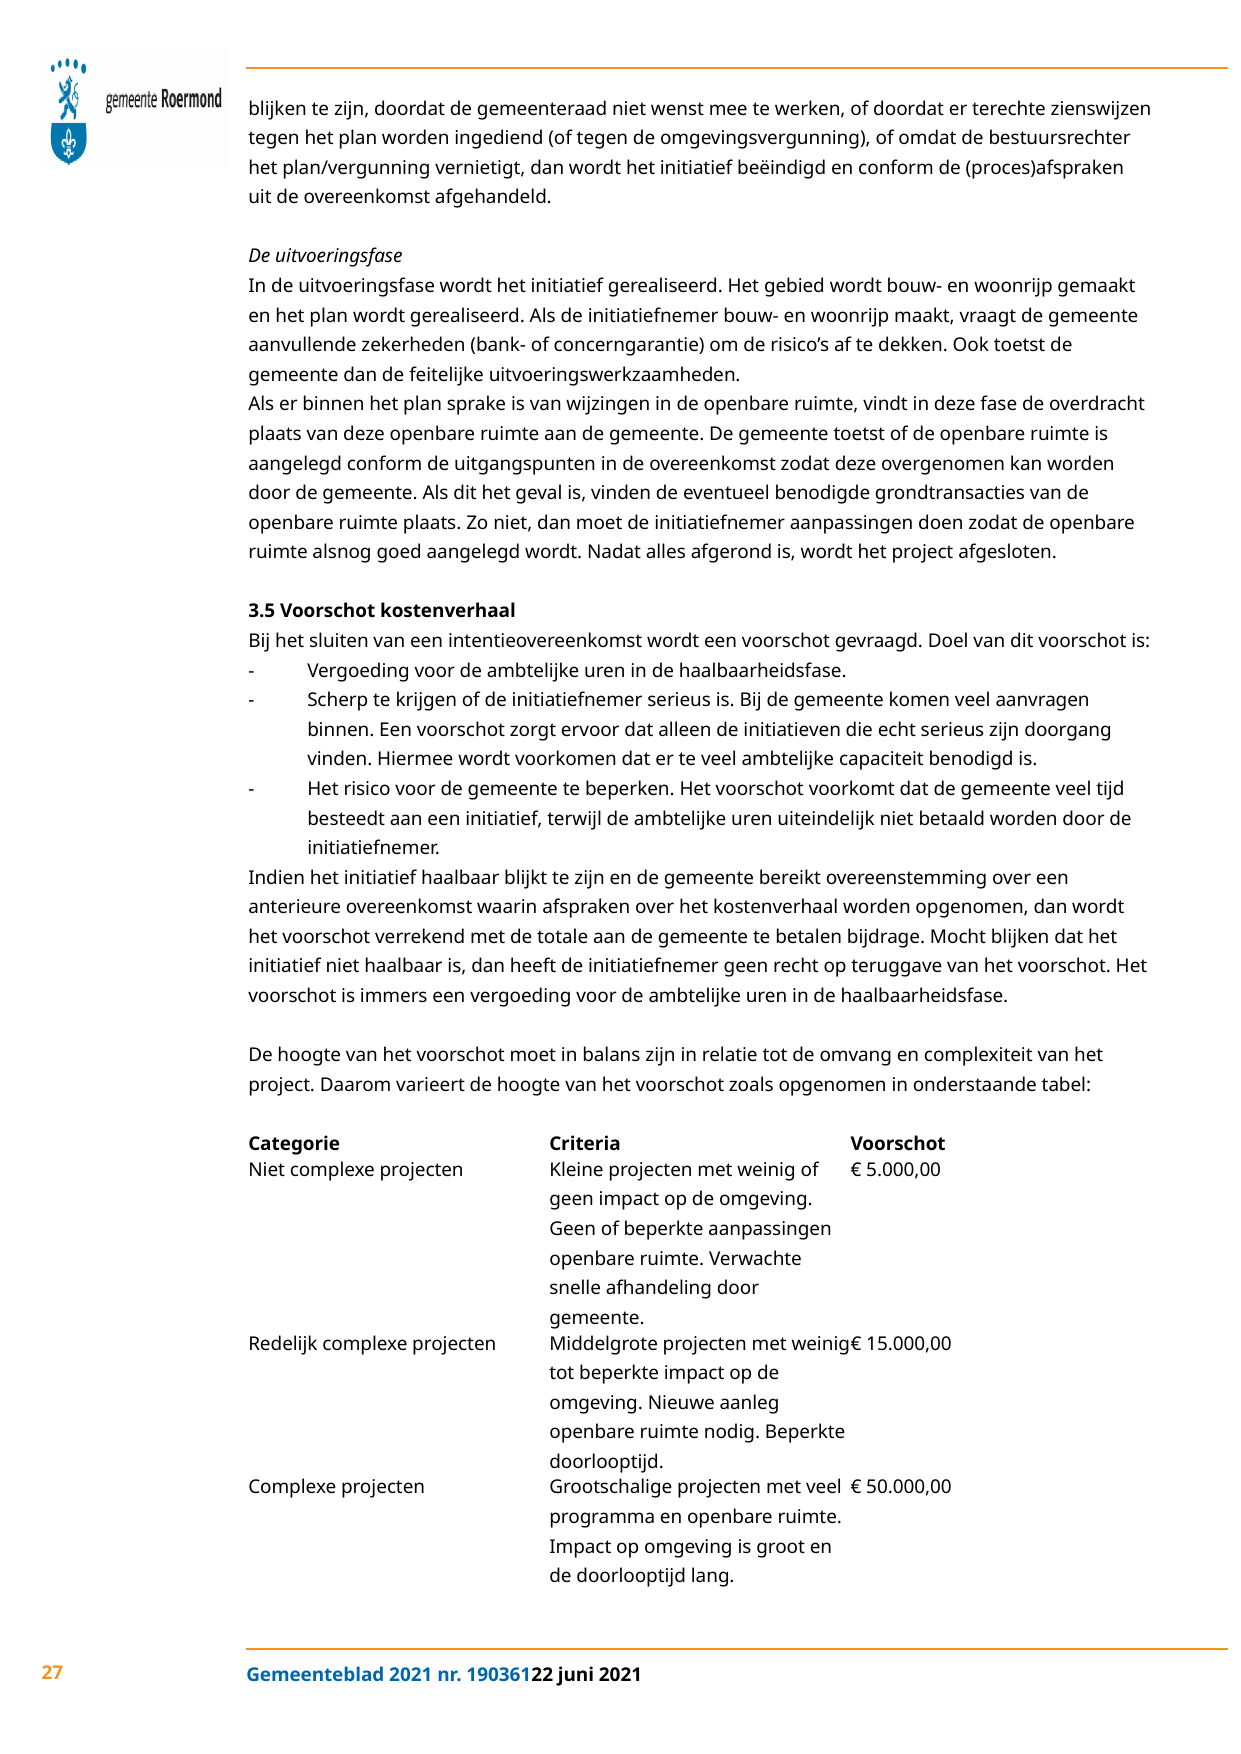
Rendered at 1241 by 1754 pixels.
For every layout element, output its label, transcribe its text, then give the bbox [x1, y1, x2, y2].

table_cell Kleine projecten met weinig of geen impact op de omgeving. Geen of beperkte aanpassingen openbare ruimte. Verwachte snelle afhandeling door gemeente. [549, 1156, 850, 1330]
table_cell Redelijk complexe projecten [248, 1330, 549, 1474]
table_header Criteria [549, 1130, 850, 1156]
picture [41, 47, 231, 172]
text De hoogte van het voorschot moet in balans zijn in relatie tot de omvang en complexiteit van het project. Daarom varieert de hoogte van het voorschot zoals opgenomen in onderstaande tabel: [248, 1041, 1152, 1097]
table_cell Middelgrote projecten met weinig tot beperkte impact op de omgeving. Nieuwe aanleg openbare ruimte nodig. Beperkte doorlooptijd. [549, 1330, 850, 1474]
table_cell Complexe projecten [248, 1474, 549, 1588]
list Vergoeding voor de ambtelijke uren in de haalbaarheidsfase. [248, 657, 1152, 683]
table_cell Niet complexe projecten [248, 1156, 549, 1330]
text In de uitvoeringsfase wordt het initiatief gerealiseerd. Het gebied wordt bouw- en woonrijp gemaakt en het plan wordt gerealiseerd. Als de initiatiefnemer bouw- en woonrijp maakt, vraagt de gemeente aanvullende zekerheden (bank- of concerngarantie) om de risico’s af te dekken. Ook toetst de gemeente dan de feitelijke uitvoeringswerkzaamheden. [248, 272, 1152, 387]
text Bij het sluiten van een intentieovereenkomst wordt een voorschot gevraagd. Doel van dit voorschot is: [248, 627, 1152, 653]
table_cell € 5.000,00 [850, 1156, 1152, 1330]
text blijken te zijn, doordat de gemeenteraad niet wenst mee te werken, of doordat er terechte zienswijzen tegen het plan worden ingediend (of tegen de omgevingsvergunning), of omdat de bestuursrechter het plan/vergunning vernietigt, dan wordt het initiatief beëindigd en conform de (proces)afspraken uit de overeenkomst afgehandeld. [248, 95, 1152, 209]
table_header Voorschot [850, 1130, 1152, 1156]
text De uitvoeringsfase [248, 243, 1152, 268]
text Indien het initiatief haalbaar blijkt te zijn en de gemeente bereikt overeenstemming over een anterieure overeenkomst waarin afspraken over het kostenverhaal worden opgenomen, dan wordt het voorschot verrekend met de totale aan de gemeente te betalen bijdrage. Mocht blijken dat het initiatief niet haalbaar is, dan heeft de initiatiefnemer geen recht op teruggave van het voorschot. Het voorschot is immers een vergoeding voor de ambtelijke uren in de haalbaarheidsfase. [248, 864, 1152, 1008]
table_cell Grootschalige projecten met veel programma en openbare ruimte. Impact op omgeving is groot en de doorlooptijd lang. [549, 1474, 850, 1588]
list Het risico voor de gemeente te beperken. Het voorschot voorkomt dat de gemeente veel tijd besteedt aan een initiatief, terwijl de ambtelijke uren uiteindelijk niet betaald worden door de initiatiefnemer. [248, 775, 1152, 860]
text Als er binnen het plan sprake is van wijzingen in de openbare ruimte, vindt in deze fase de overdracht plaats van deze openbare ruimte aan de gemeente. De gemeente toetst of de openbare ruimte is aangelegd conform de uitgangspunten in de overeenkomst zodat deze overgenomen kan worden door de gemeente. Als dit het geval is, vinden de eventueel benodigde grondtransacties van de openbare ruimte plaats. Zo niet, dan moet de initiatiefnemer aanpassingen doen zodat de openbare ruimte alsnog goed aangelegd wordt. Nadat alles afgerond is, wordt het project afgesloten. [248, 391, 1152, 564]
table_header Categorie [248, 1130, 549, 1156]
text 3.5 Voorschot kostenverhaal [248, 598, 1152, 623]
table_cell € 15.000,00 [850, 1330, 1152, 1474]
table_cell € 50.000,00 [850, 1474, 1152, 1588]
list Scherp te krijgen of de initiatiefnemer serieus is. Bij de gemeente komen veel aanvragen binnen. Een voorschot zorgt ervoor dat alleen de initiatieven die echt serieus zijn doorgang vinden. Hiermee wordt voorkomen dat er te veel ambtelijke capaciteit benodigd is. [248, 686, 1152, 771]
